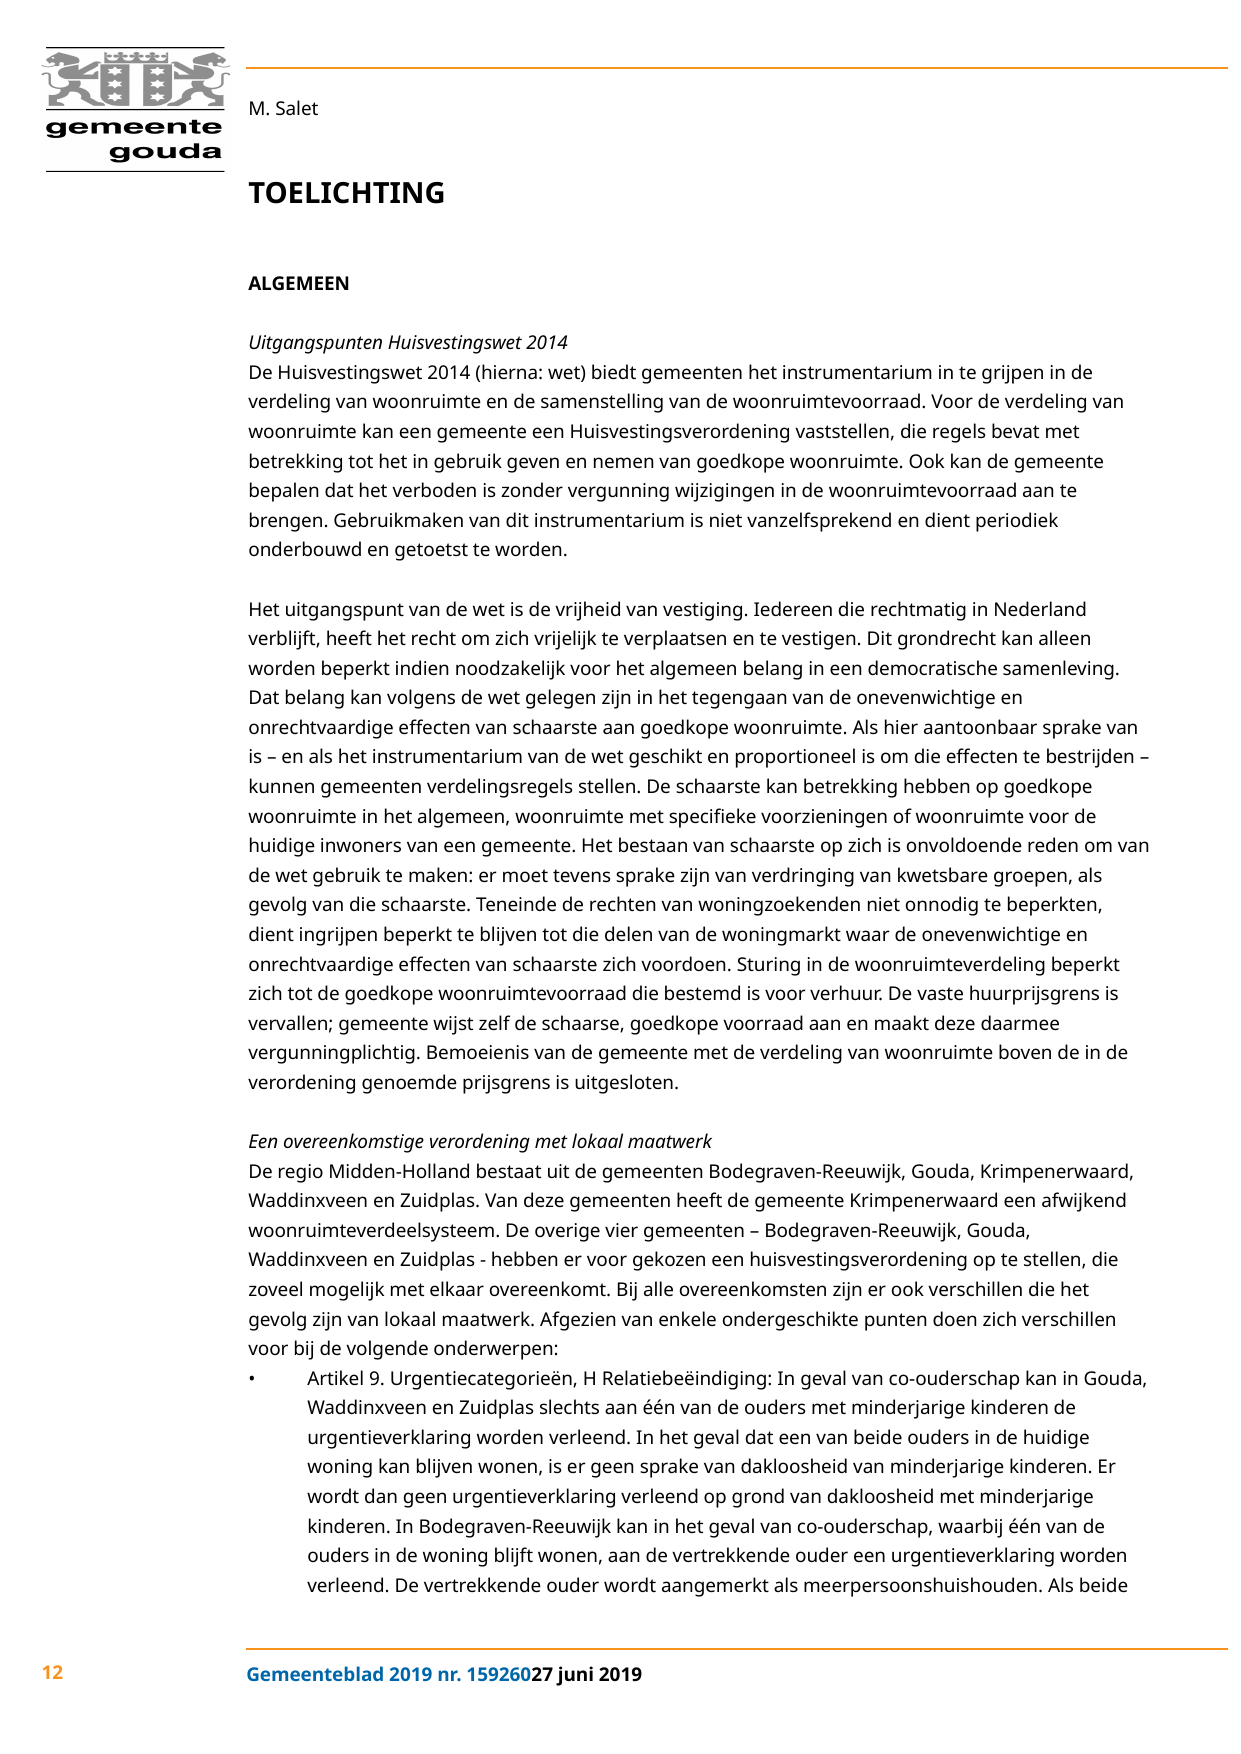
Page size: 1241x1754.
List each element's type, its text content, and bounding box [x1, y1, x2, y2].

text TOELICHTING [248, 172, 1152, 212]
text De Huisvestingswet 2014 (hierna: wet) biedt gemeenten het instrumentarium in te grijpen in de verdeling van woonruimte en de samenstelling van de woonruimtevoorraad. Voor de verdeling van woonruimte kan een gemeente een Huisvestingsverordening vaststellen, die regels bevat met betrekking tot het in gebruik geven en nemen van goedkope woonruimte. Ook kan de gemeente bepalen dat het verboden is zonder vergunning wijzigingen in de woonruimtevoorraad aan te brengen. Gebruikmaken van dit instrumentarium is niet vanzelfsprekend en dient periodiek onderbouwd en getoetst te worden. [248, 359, 1152, 562]
text Het uitgangspunt van de wet is de vrijheid van vestiging. Iedereen die rechtmatig in Nederland verblijft, heeft het recht om zich vrijelijk te verplaatsen en te vestigen. Dit grondrecht kan alleen worden beperkt indien noodzakelijk voor het algemeen belang in een democratische samenleving. Dat belang kan volgens de wet gelegen zijn in het tegengaan van de onevenwichtige en onrechtvaardige effecten van schaarste aan goedkope woonruimte. Als hier aantoonbaar sprake van is – en als het instrumentarium van de wet geschikt en proportioneel is om die effecten te bestrijden – kunnen gemeenten verdelingsregels stellen. De schaarste kan betrekking hebben op goedkope woonruimte in het algemeen, woonruimte met specifieke voorzieningen of woonruimte voor de huidige inwoners van een gemeente. Het bestaan van schaarste op zich is onvoldoende reden om van de wet gebruik te maken: er moet tevens sprake zijn van verdringing van kwetsbare groepen, als gevolg van die schaarste. Teneinde de rechten van woningzoekenden niet onnodig te beperkten, dient ingrijpen beperkt te blijven tot die delen van de woningmarkt waar de onevenwichtige en onrechtvaardige effecten van schaarste zich voordoen. Sturing in de woonruimteverdeling beperkt zich tot de goedkope woonruimtevoorraad die bestemd is voor verhuur. De vaste huurprijsgrens is vervallen; gemeente wijst zelf de schaarse, goedkope voorraad aan en maakt deze daarmee vergunningplichtig. Bemoeienis van de gemeente met de verdeling van woonruimte boven de in de verordening genoemde prijsgrens is uitgesloten. [248, 596, 1152, 1095]
text Uitgangspunten Huisvestingswet 2014 [248, 329, 1152, 355]
text M. Salet [248, 95, 1152, 121]
text De regio Midden-Holland bestaat uit de gemeenten Bodegraven-Reeuwijk, Gouda, Krimpenerwaard, Waddinxveen en Zuidplas. Van deze gemeenten heeft de gemeente Krimpenerwaard een afwijkend woonruimteverdeelsysteem. De overige vier gemeenten – Bodegraven-Reeuwijk, Gouda, Waddinxveen en Zuidplas - hebben er voor gekozen een huisvestingsverordening op te stellen, die zoveel mogelijk met elkaar overeenkomt. Bij alle overeenkomsten zijn er ook verschillen die het gevolg zijn van lokaal maatwerk. Afgezien van enkele ondergeschikte punten doen zich verschillen voor bij de volgende onderwerpen: [248, 1158, 1152, 1361]
text ALGEMEEN [248, 270, 1152, 296]
list Artikel 9. Urgentiecategorieën, H Relatiebeëindiging: In geval van co-ouderschap kan in Gouda, Waddinxveen en Zuidplas slechts aan één van de ouders met minderjarige kinderen de urgentieverklaring worden verleend. In het geval dat een van beide ouders in de huidige woning kan blijven wonen, is er geen sprake van dakloosheid van minderjarige kinderen. Er wordt dan geen urgentieverklaring verleend op grond van dakloosheid met minderjarige kinderen. In Bodegraven-Reeuwijk kan in het geval van co-ouderschap, waarbij één van de ouders in de woning blijft wonen, aan de vertrekkende ouder een urgentieverklaring worden verleend. De vertrekkende ouder wordt aangemerkt als meerpersoonshuishouden. Als beide [248, 1365, 1152, 1598]
picture [41, 47, 231, 172]
text Een overeenkomstige verordening met lokaal maatwerk [248, 1128, 1152, 1154]
